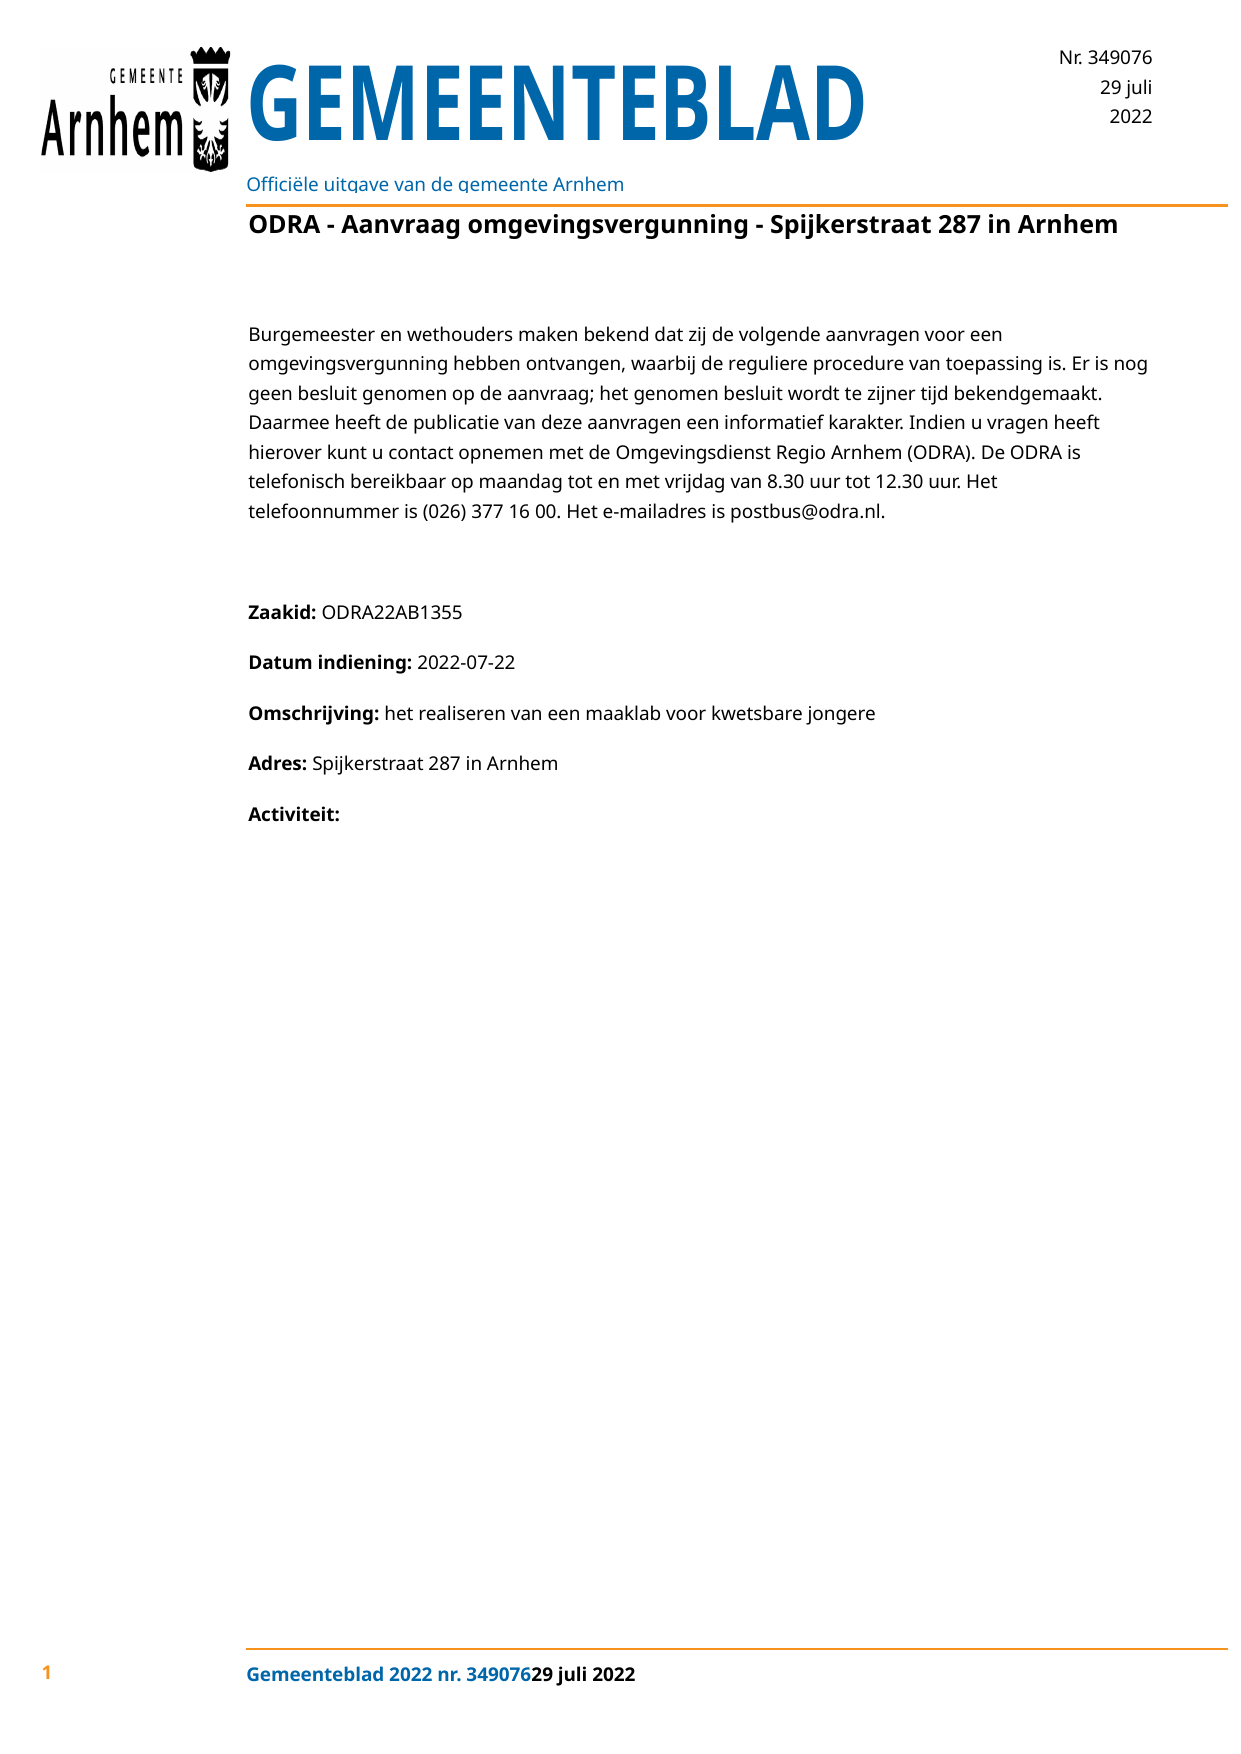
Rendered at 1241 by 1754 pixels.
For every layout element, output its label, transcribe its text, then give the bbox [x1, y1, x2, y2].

text Activiteit: [248, 801, 1152, 826]
text Burgemeester en wethouders maken bekend dat zij de volgende aanvragen voor een omgevingsvergunning hebben ontvangen, waarbij de reguliere procedure van toepassing is. Er is nog geen besluit genomen op de aanvraag; het genomen besluit wordt te zijner tijd bekendgemaakt. Daarmee heeft de publicatie van deze aanvragen een informatief karakter. Indien u vragen heeft hierover kunt u contact opnemen met de Omgevingsdienst Regio Arnhem (ODRA). De ODRA is telefonisch bereikbaar op maandag tot en met vrijdag van 8.30 uur tot 12.30 uur. Het telefoonnummer is (026) 377 16 00. Het e-mailadres is postbus@odra.nl. [248, 321, 1152, 524]
text Omschrijving: het realiseren van een maaklab voor kwetsbare jongere [248, 700, 1152, 726]
text Datum indiening: 2022-07-22 [248, 649, 1152, 675]
text Zaakid: ODRA22AB1355 [248, 599, 1152, 625]
text Adres: Spijkerstraat 287 in Arnhem [248, 750, 1152, 776]
text ODRA - Aanvraag omgevingsvergunning - Spijkerstraat 287 in Arnhem [248, 207, 1152, 241]
picture [41, 47, 231, 172]
